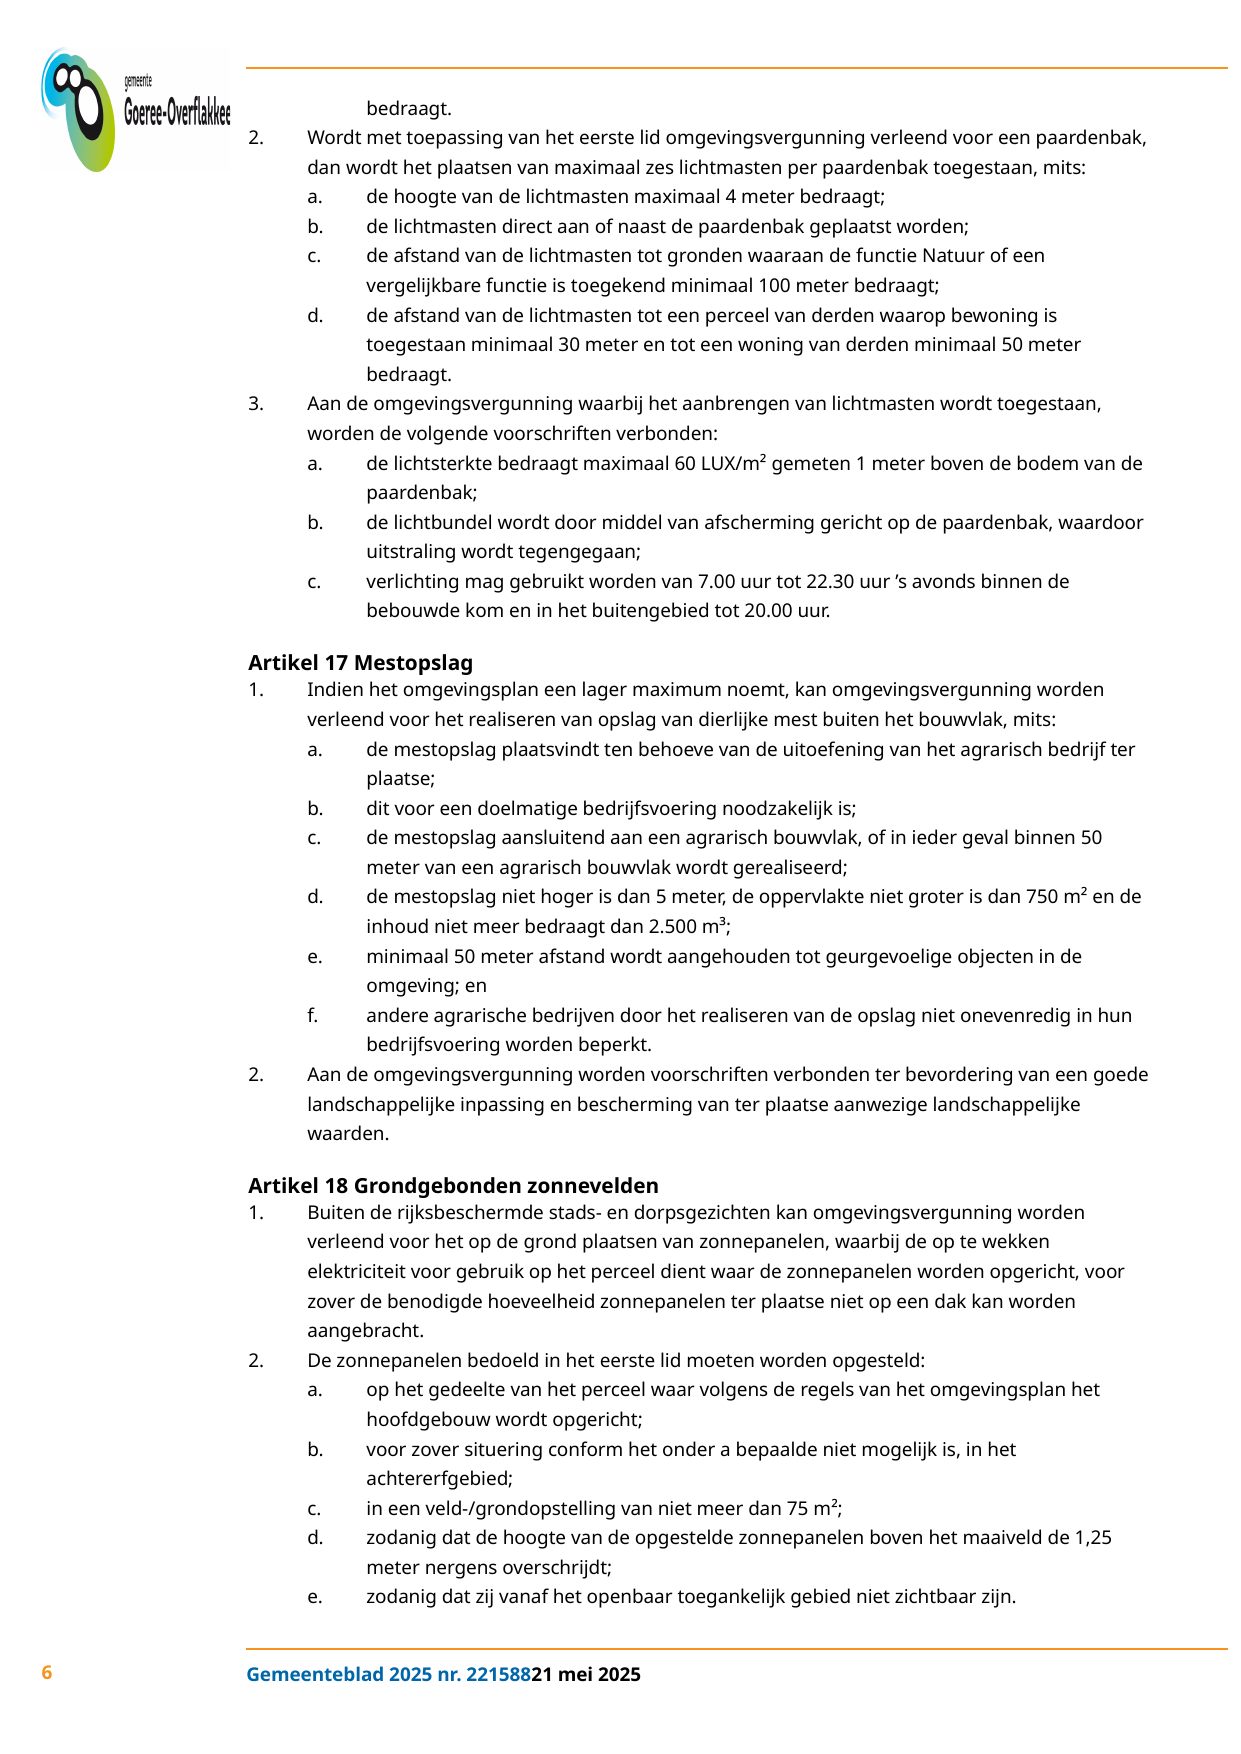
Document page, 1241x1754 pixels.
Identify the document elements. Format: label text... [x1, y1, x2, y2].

list bedraagt. [307, 95, 1152, 121]
list op het gedeelte van het perceel waar volgens de regels van het omgevingsplan het hoofdgebouw wordt opgericht; [307, 1377, 1152, 1432]
list zodanig dat zij vanaf het openbaar toegankelijk gebied niet zichtbaar zijn. [307, 1584, 1152, 1609]
list de afstand van de lichtmasten tot gronden waaraan de functie Natuur of een vergelijkbare functie is toegekend minimaal 100 meter bedraagt; [307, 243, 1152, 298]
list Aan de omgevingsvergunning worden voorschriften verbonden ter bevordering van een goede landschappelijke inpassing en bescherming van ter plaatse aanwezige landschappelijke waarden. [248, 1061, 1152, 1146]
list de mestopslag plaatsvindt ten behoeve van de uitoefening van het agrarisch bedrijf ter plaatse; [307, 736, 1152, 791]
text Artikel 17 Mestopslag [248, 648, 1152, 677]
list in een veld-/grondopstelling van niet meer dan 75 m²; [307, 1495, 1152, 1521]
list de hoogte van de lichtmasten maximaal 4 meter bedraagt; [307, 183, 1152, 209]
list dit voor een doelmatige bedrijfsvoering noodzakelijk is; [307, 795, 1152, 821]
list de afstand van de lichtmasten tot een perceel van derden waarop bewoning is toegestaan minimaal 30 meter en tot een woning van derden minimaal 50 meter bedraagt. [307, 302, 1152, 387]
list Aan de omgevingsvergunning waarbij het aanbrengen van lichtmasten wordt toegestaan, worden de volgende voorschriften verbonden: [248, 391, 1152, 446]
list Buiten de rijksbeschermde stads- en dorpsgezichten kan omgevingsvergunning worden verleend voor het op de grond plaatsen van zonnepanelen, waarbij de op te wekken elektriciteit voor gebruik op het perceel dient waar de zonnepanelen worden opgericht, voor zover de benodigde hoeveelheid zonnepanelen ter plaatse niet op een dak kan worden aangebracht. [248, 1199, 1152, 1343]
list Indien het omgevingsplan een lager maximum noemt, kan omgevingsvergunning worden verleend voor het realiseren van opslag van dierlijke mest buiten het bouwvlak, mits: [248, 677, 1152, 732]
list voor zover situering conform het onder a bepaalde niet mogelijk is, in het achtererfgebied; [307, 1436, 1152, 1491]
list minimaal 50 meter afstand wordt aangehouden tot geurgevoelige objecten in de omgeving; en [307, 943, 1152, 998]
list de lichtbundel wordt door middel van afscherming gericht op de paardenbak, waardoor uitstraling wordt tegengegaan; [307, 509, 1152, 564]
list de lichtsterkte bedraagt maximaal 60 LUX/m² gemeten 1 meter boven de bodem van de paardenbak; [307, 450, 1152, 505]
list zodanig dat de hoogte van de opgestelde zonnepanelen boven het maaiveld de 1,25 meter nergens overschrijdt; [307, 1524, 1152, 1580]
text Artikel 18 Grondgebonden zonnevelden [248, 1171, 1152, 1199]
list de mestopslag aansluitend aan een agrarisch bouwvlak, of in ieder geval binnen 50 meter van een agrarisch bouwvlak wordt gerealiseerd; [307, 824, 1152, 880]
list andere agrarische bedrijven door het realiseren van de opslag niet onevenredig in hun bedrijfsvoering worden beperkt. [307, 1002, 1152, 1057]
list verlichting mag gebruikt worden van 7.00 uur tot 22.30 uur ’s avonds binnen de bebouwde kom en in het buitengebied tot 20.00 uur. [307, 568, 1152, 623]
list Wordt met toepassing van het eerste lid omgevingsvergunning verleend voor een paardenbak, dan wordt het plaatsen van maximaal zes lichtmasten per paardenbak toegestaan, mits: [248, 124, 1152, 180]
picture [41, 47, 231, 172]
list de lichtmasten direct aan of naast de paardenbak geplaatst worden; [307, 213, 1152, 239]
list De zonnepanelen bedoeld in het eerste lid moeten worden opgesteld: [248, 1347, 1152, 1373]
list de mestopslag niet hoger is dan 5 meter, de oppervlakte niet groter is dan 750 m² en de inhoud niet meer bedraagt dan 2.500 m³; [307, 884, 1152, 939]
